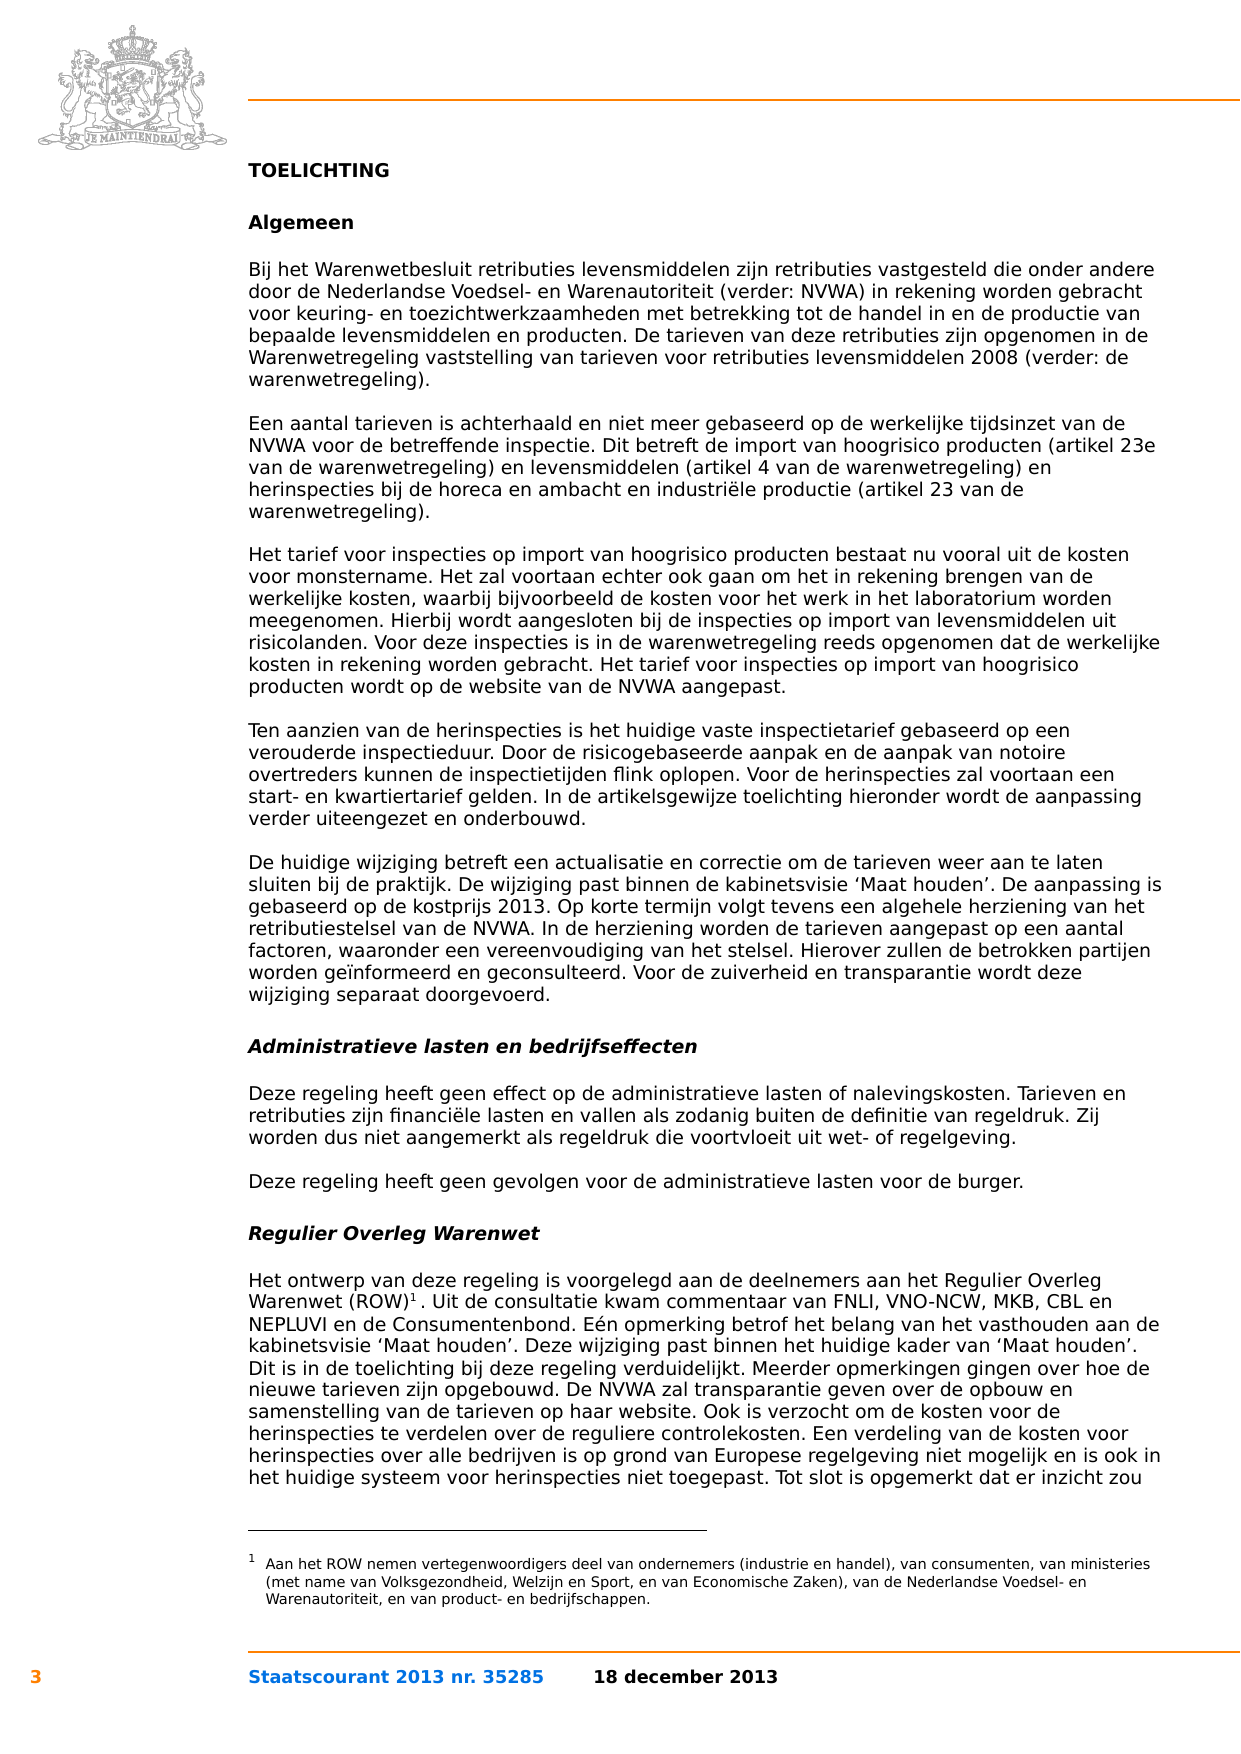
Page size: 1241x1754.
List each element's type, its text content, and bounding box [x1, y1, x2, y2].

text Het tarief voor inspecties op import van hoogrisico producten bestaat nu vooral uit de kosten voor monstername. Het zal voortaan echter ook gaan om het in rekening brengen van de werkelijke kosten, waarbij bijvoorbeeld de kosten voor het werk in het laboratorium worden meegenomen. Hierbij wordt aangesloten bij de inspecties op import van levensmiddelen uit risicolanden. Voor deze inspecties is in de warenwetregeling reeds opgenomen dat de werkelijke kosten in rekening worden gebracht. Het tarief voor inspecties op import van hoogrisico producten wordt op de website van de NVWA aangepast. [248, 544, 1163, 698]
text Deze regeling heeft geen gevolgen voor de administratieve lasten voor de burger. [248, 1171, 1163, 1192]
text Bij het Warenwetbesluit retributies levensmiddelen zijn retributies vastgesteld die onder andere door de Nederlandse Voedsel- en Warenautoriteit (verder: NVWA) in rekening worden gebracht voor keuring- en toezichtwerkzaamheden met betrekking tot de handel in en de productie van bepaalde levensmiddelen en producten. De tarieven van deze retributies zijn opgenomen in de Warenwetregeling vaststelling van tarieven voor retributies levensmiddelen 2008 (verder: de warenwetregeling). [248, 259, 1163, 391]
subtitle Algemeen [248, 212, 1163, 234]
text De huidige wijziging betreft een actualisatie en correctie om de tarieven weer aan te laten sluiten bij de praktijk. De wijziging past binnen de kabinetsvisie ‘Maat houden’. De aanpassing is gebaseerd op de kostprijs 2013. Op korte termijn volgt tevens een algehele herziening van het retributiestelsel van de NVWA. In de herziening worden de tarieven aangepast op een aantal factoren, waaronder een vereenvoudiging van het stelsel. Hierover zullen de betrokken partijen worden geïnformeerd en geconsulteerd. Voor de zuiverheid en transparantie wordt deze wijziging separaat doorgevoerd. [248, 852, 1163, 1006]
subtitle Regulier Overleg Warenwet [248, 1222, 1163, 1244]
text Het ontwerp van deze regeling is voorgelegd aan de deelnemers aan het Regulier Overleg Warenwet (ROW). Uit de consultatie kwam commentaar van FNLI, VNO-NCW, MKB, CBL en NEPLUVI en de Consumentenbond. Eén opmerking betrof het belang van het vasthouden aan de kabinetsvisie ‘Maat houden’. Deze wijziging past binnen het huidige kader van ‘Maat houden’. Dit is in de toelichting bij deze regeling verduidelijkt. Meerder opmerkingen gingen over hoe de nieuwe tarieven zijn opgebouwd. De NVWA zal transparantie geven over de opbouw en samenstelling van de tarieven op haar website. Ook is verzocht om de kosten voor de herinspecties te verdelen over de reguliere controlekosten. Een verdeling van de kosten voor herinspecties over alle bedrijven is op grond van Europese regelgeving niet mogelijk en is ook in het huidige systeem voor herinspecties niet toegepast. Tot slot is opgemerkt dat er inzicht zou [248, 1269, 1163, 1489]
text Deze regeling heeft geen effect op de administratieve lasten of nalevingskosten. Tarieven en retributies zijn financiële lasten en vallen als zodanig buiten de definitie van regeldruk. Zij worden dus niet aangemerkt als regeldruk die voortvloeit uit wet- of regelgeving. [248, 1083, 1163, 1149]
text Een aantal tarieven is achterhaald en niet meer gebaseerd op de werkelijke tijdsinzet van de NVWA voor de betreffende inspectie. Dit betreft de import van hoogrisico producten (artikel 23e van de warenwetregeling) en levensmiddelen (artikel 4 van de warenwetregeling) en herinspecties bij de horeca en ambacht en industriële productie (artikel 23 van de warenwetregeling). [248, 413, 1163, 522]
subtitle TOELICHTING [248, 160, 1163, 182]
text Ten aanzien van de herinspecties is het huidige vaste inspectietarief gebaseerd op een verouderde inspectieduur. Door de risicogebaseerde aanpak en de aanpak van notoire overtreders kunnen de inspectietijden flink oplopen. Voor de herinspecties zal voortaan een start- en kwartiertarief gelden. In de artikelsgewijze toelichting hieronder wordt de aanpassing verder uiteengezet en onderbouwd. [248, 720, 1163, 830]
picture [38, 25, 227, 150]
subtitle Administratieve lasten en bedrijfseffecten [248, 1036, 1163, 1058]
text Aan het ROW nemen vertegenwoordigers deel van ondernemers (industrie en handel), van consumenten, van ministeries (met name van Volksgezondheid, Welzijn en Sport, en van Economische Zaken), van de Nederlandse Voedsel- en Warenautoriteit, en van product- en bedrijfschappen. [248, 1552, 1163, 1608]
